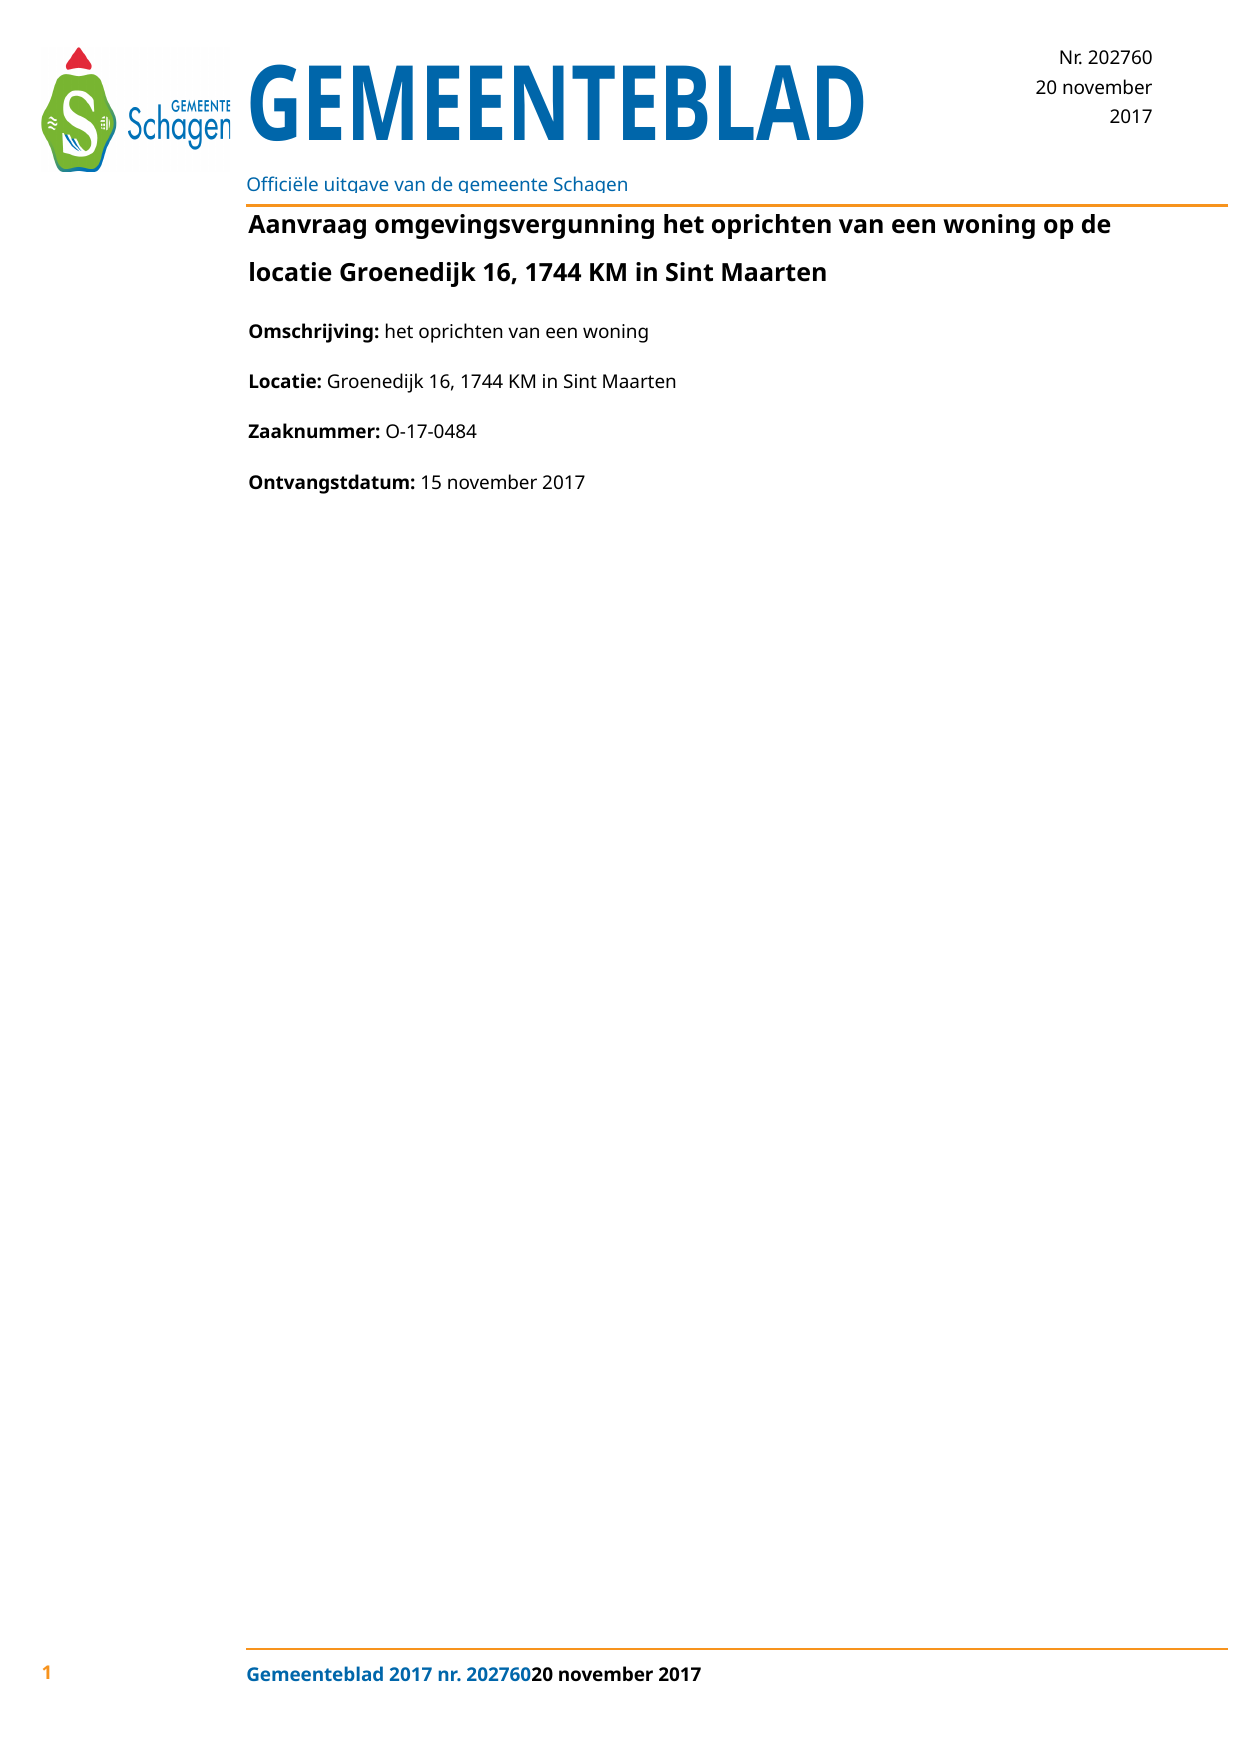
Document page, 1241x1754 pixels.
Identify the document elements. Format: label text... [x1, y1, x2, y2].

text Locatie: Groenedijk 16, 1744 KM in Sint Maarten [248, 368, 1152, 394]
picture [41, 47, 231, 172]
text Ontvangstdatum: 15 november 2017 [248, 469, 1152, 495]
text Aanvraag omgevingsvergunning het oprichten van een woning op de locatie Groenedijk 16, 1744 KM in Sint Maarten [248, 207, 1152, 288]
text Zaaknummer: O-17-0484 [248, 419, 1152, 444]
text Omschrijving: het oprichten van een woning [248, 318, 1152, 344]
